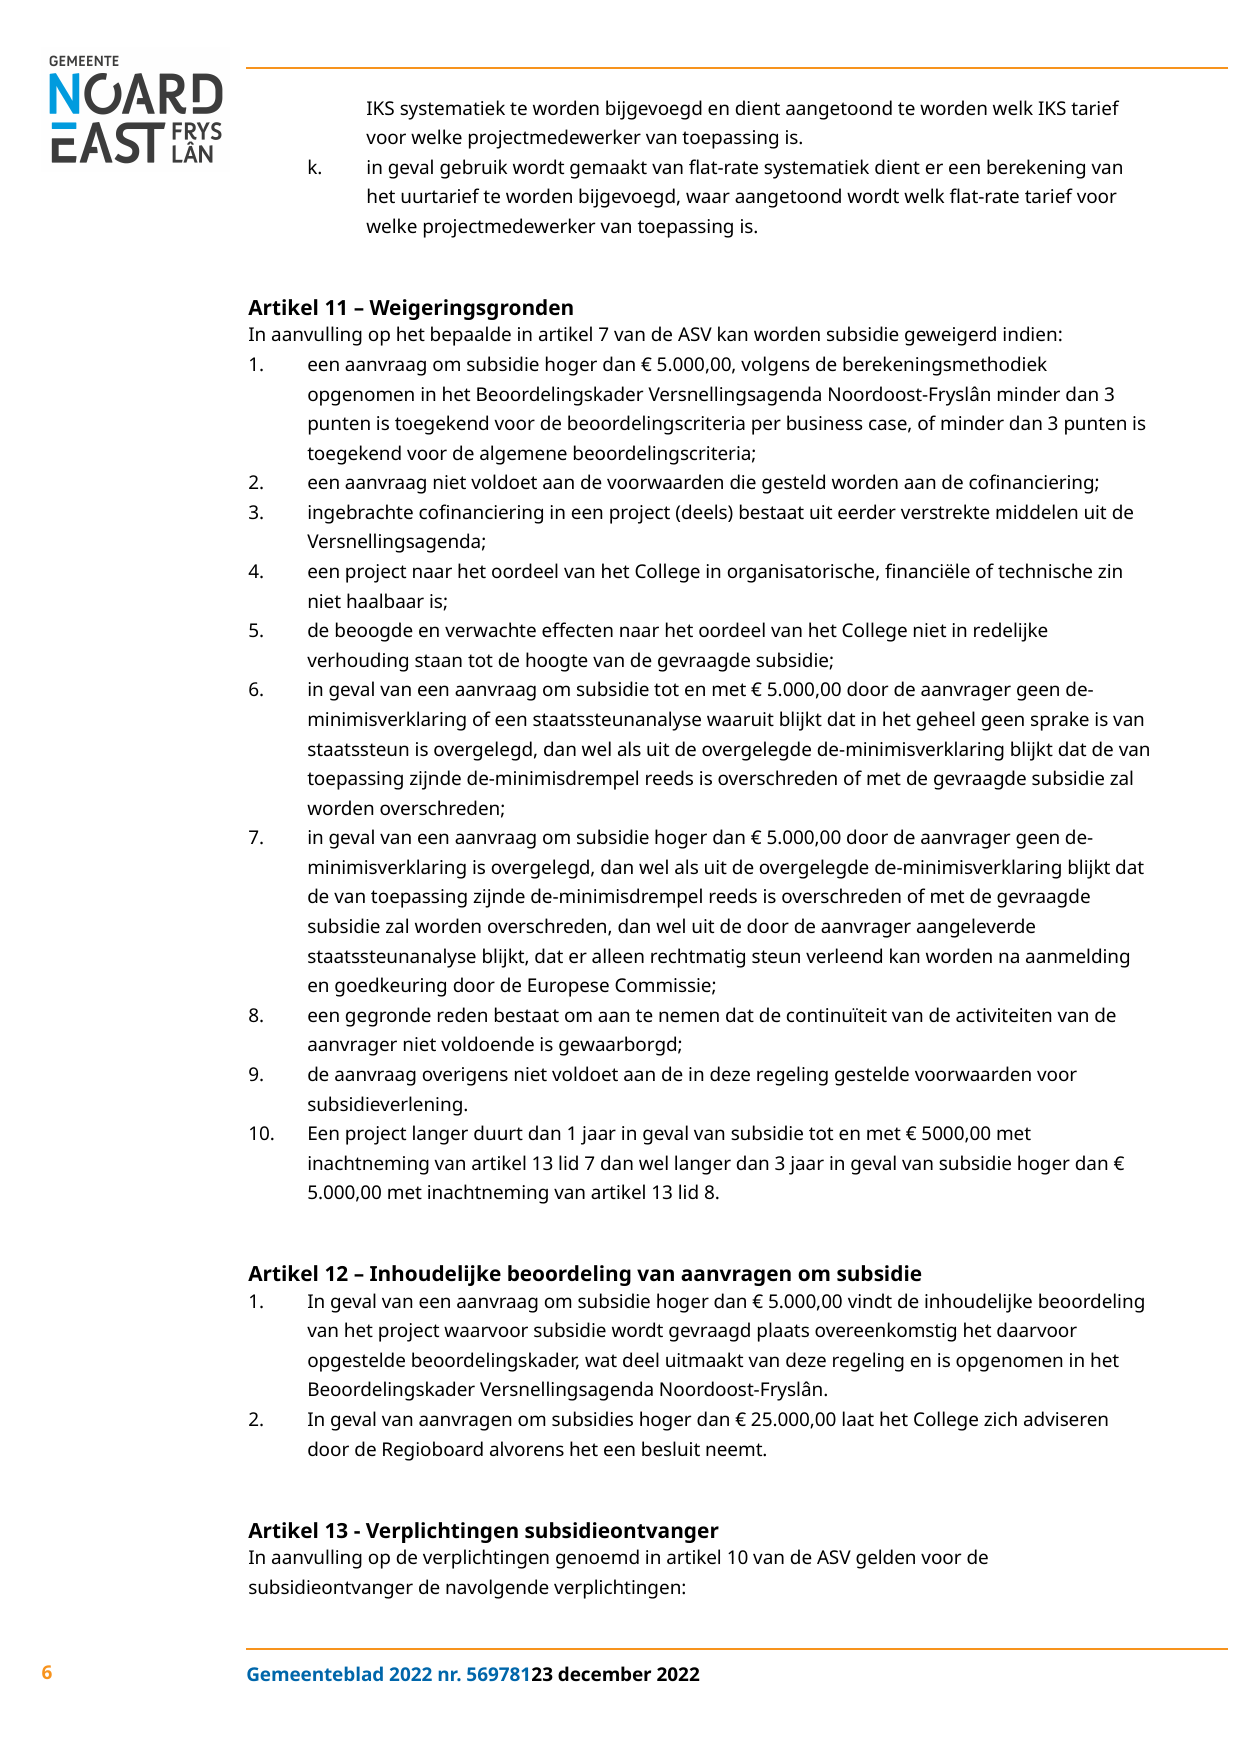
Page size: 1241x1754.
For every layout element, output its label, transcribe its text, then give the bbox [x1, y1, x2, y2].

list de beoogde en verwachte effecten naar het oordeel van het College niet in redelijke verhouding staan tot de hoogte van de gevraagde subsidie; [248, 617, 1152, 673]
list In geval van aanvragen om subsidies hoger dan € 25.000,00 laat het College zich adviseren door de Regioboard alvorens het een besluit neemt. [248, 1406, 1152, 1462]
list in geval van een aanvraag om subsidie tot en met € 5.000,00 door de aanvrager geen de-minimisverklaring of een staatssteunanalyse waaruit blijkt dat in het geheel geen sprake is van staatssteun is overgelegd, dan wel als uit de overgelegde de-minimisverklaring blijkt dat de van toepassing zijnde de-minimisdrempel reeds is overschreden of met de gevraagde subsidie zal worden overschreden; [248, 677, 1152, 821]
list Een project langer duurt dan 1 jaar in geval van subsidie tot en met € 5000,00 met inachtneming van artikel 13 lid 7 dan wel langer dan 3 jaar in geval van subsidie hoger dan € 5.000,00 met inachtneming van artikel 13 lid 8. [248, 1120, 1152, 1205]
picture [41, 47, 231, 172]
text In aanvulling op het bepaalde in artikel 7 van de ASV kan worden subsidie geweigerd indien: [248, 322, 1152, 347]
list een aanvraag om subsidie hoger dan € 5.000,00, volgens de berekeningsmethodiek opgenomen in het Beoordelingskader Versnellingsagenda Noordoost-Fryslân minder dan 3 punten is toegekend voor de beoordelingscriteria per business case, of minder dan 3 punten is toegekend voor de algemene beoordelingscriteria; [248, 351, 1152, 466]
text In aanvulling op de verplichtingen genoemd in artikel 10 van de ASV gelden voor de subsidieontvanger de navolgende verplichtingen: [248, 1544, 1152, 1599]
text Artikel 12 – Inhoudelijke beoordeling van aanvragen om subsidie [248, 1259, 1152, 1288]
list de aanvraag overigens niet voldoet aan de in deze regeling gestelde voorwaarden voor subsidieverlening. [248, 1061, 1152, 1116]
list een aanvraag niet voldoet aan de voorwaarden die gesteld worden aan de cofinanciering; [248, 469, 1152, 495]
list een gegronde reden bestaat om aan te nemen dat de continuïteit van de activiteiten van de aanvrager niet voldoende is gewaarborgd; [248, 1002, 1152, 1057]
list in geval van een aanvraag om subsidie hoger dan € 5.000,00 door de aanvrager geen de-minimisverklaring is overgelegd, dan wel als uit de overgelegde de-minimisverklaring blijkt dat de van toepassing zijnde de-minimisdrempel reeds is overschreden of met de gevraagde subsidie zal worden overschreden, dan wel uit de door de aanvrager aangeleverde staatssteunanalyse blijkt, dat er alleen rechtmatig steun verleend kan worden na aanmelding en goedkeuring door de Europese Commissie; [248, 824, 1152, 998]
text Artikel 11 – Weigeringsgronden [248, 293, 1152, 322]
list in geval gebruik wordt gemaakt van flat-rate systematiek dient er een berekening van het uurtarief te worden bijgevoegd, waar aangetoond wordt welk flat-rate tarief voor welke projectmedewerker van toepassing is. [307, 154, 1152, 239]
text Artikel 13 - Verplichtingen subsidieontvanger [248, 1516, 1152, 1544]
list In geval van een aanvraag om subsidie hoger dan € 5.000,00 vindt de inhoudelijke beoordeling van het project waarvoor subsidie wordt gevraagd plaats overeenkomstig het daarvoor opgestelde beoordelingskader, wat deel uitmaakt van deze regeling en is opgenomen in het Beoordelingskader Versnellingsagenda Noordoost-Fryslân. [248, 1288, 1152, 1402]
list een project naar het oordeel van het College in organisatorische, financiële of technische zin niet haalbaar is; [248, 558, 1152, 613]
list ingebrachte cofinanciering in een project (deels) bestaat uit eerder verstrekte middelen uit de Versnellingsagenda; [248, 499, 1152, 554]
list IKS systematiek te worden bijgevoegd en dient aangetoond te worden welk IKS tarief voor welke projectmedewerker van toepassing is. [307, 95, 1152, 150]
